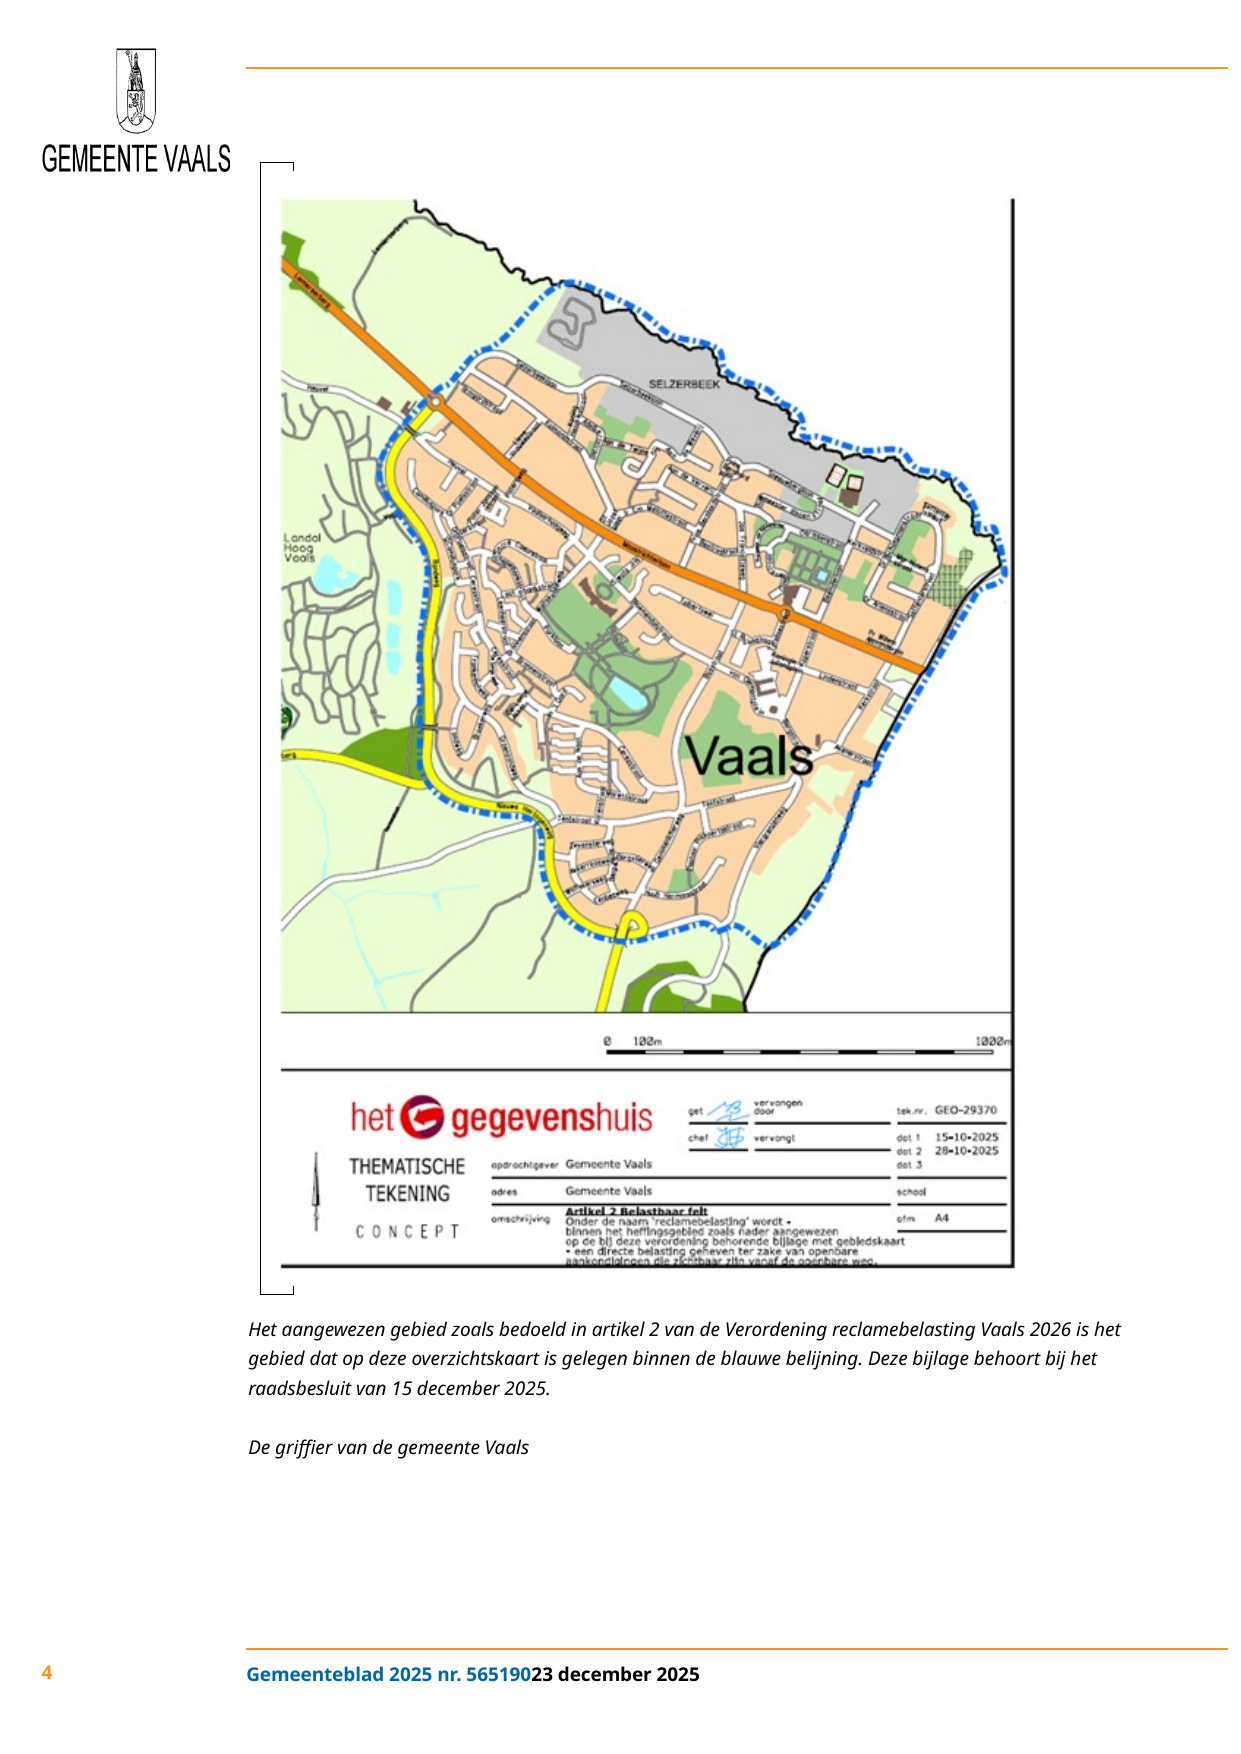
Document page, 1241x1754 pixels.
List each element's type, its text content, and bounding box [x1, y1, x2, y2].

text Het aangewezen gebied zoals bedoeld in artikel 2 van de Verordening reclamebelasting Vaals 2026 is het gebied dat op deze overzichtskaart is gelegen binnen de blauwe belijning. Deze bijlage behoort bij het raadsbesluit van 15 december 2025. [248, 1316, 1152, 1401]
picture [268, 171, 1037, 1286]
text De griffier van de gemeente Vaals [248, 1434, 1152, 1460]
picture [41, 47, 231, 172]
